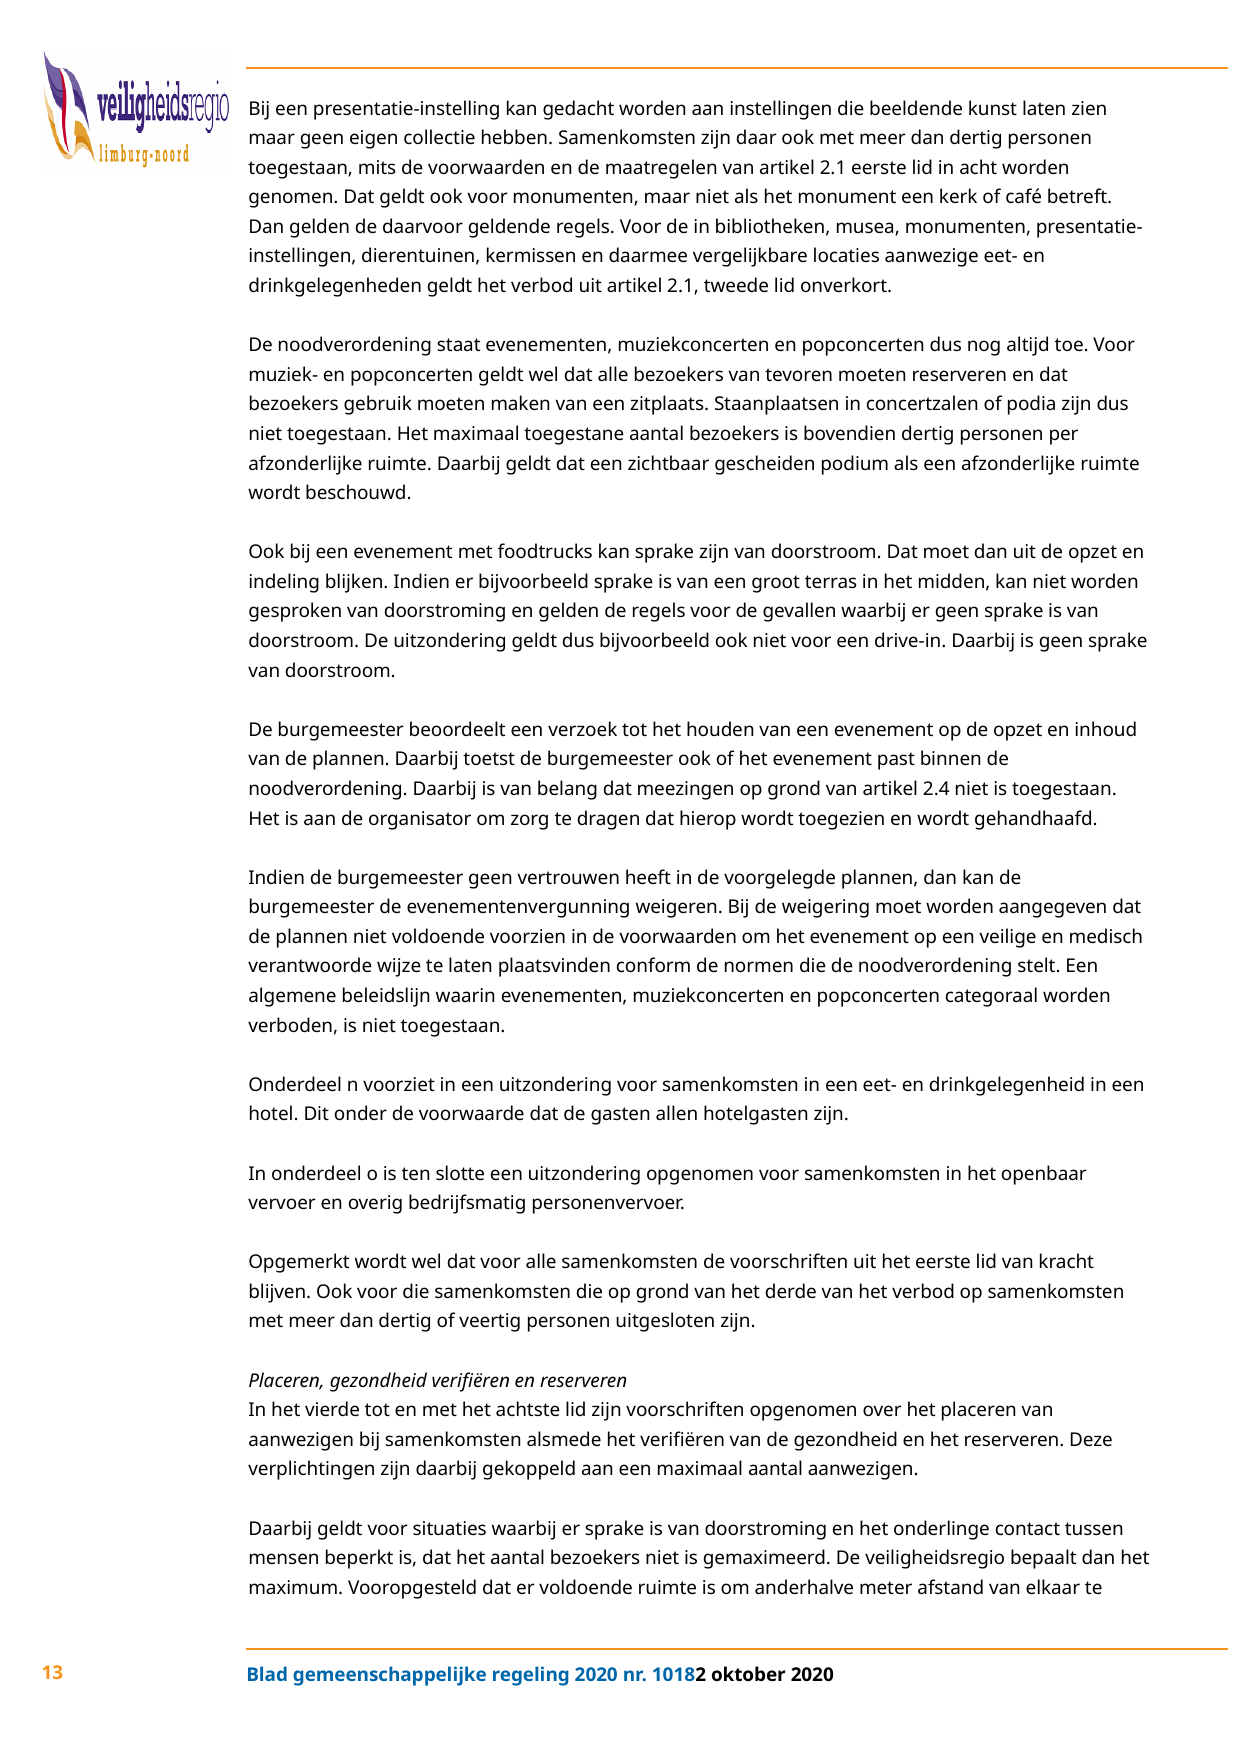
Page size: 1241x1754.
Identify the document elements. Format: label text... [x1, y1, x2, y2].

text Daarbij geldt voor situaties waarbij er sprake is van doorstroming en het onderlinge contact tussen mensen beperkt is, dat het aantal bezoekers niet is gemaximeerd. De veiligheidsregio bepaalt dan het maximum. Vooropgesteld dat er voldoende ruimte is om anderhalve meter afstand van elkaar te [248, 1515, 1152, 1600]
text Bij een presentatie-instelling kan gedacht worden aan instellingen die beeldende kunst laten zien maar geen eigen collectie hebben. Samenkomsten zijn daar ook met meer dan dertig personen toegestaan, mits de voorwaarden en de maatregelen van artikel 2.1 eerste lid in acht worden genomen. Dat geldt ook voor monumenten, maar niet als het monument een kerk of café betreft. Dan gelden de daarvoor geldende regels. Voor de in bibliotheken, musea, monumenten, presentatie-instellingen, dierentuinen, kermissen en daarmee vergelijkbare locaties aanwezige eet- en drinkgelegenheden geldt het verbod uit artikel 2.1, tweede lid onverkort. [248, 95, 1152, 298]
text De noodverordening staat evenementen, muziekconcerten en popconcerten dus nog altijd toe. Voor muziek- en popconcerten geldt wel dat alle bezoekers van tevoren moeten reserveren en dat bezoekers gebruik moeten maken van een zitplaats. Staanplaatsen in concertzalen of podia zijn dus niet toegestaan. Het maximaal toegestane aantal bezoekers is bovendien dertig personen per afzonderlijke ruimte. Daarbij geldt dat een zichtbaar gescheiden podium als een afzonderlijke ruimte wordt beschouwd. [248, 331, 1152, 505]
text Placeren, gezondheid verifiëren en reserveren [248, 1367, 1152, 1393]
text Ook bij een evenement met foodtrucks kan sprake zijn van doorstroom. Dat moet dan uit de opzet en indeling blijken. Indien er bijvoorbeeld sprake is van een groot terras in het midden, kan niet worden gesproken van doorstroming en gelden de regels voor de gevallen waarbij er geen sprake is van doorstroom. De uitzondering geldt dus bijvoorbeeld ook niet voor een drive-in. Daarbij is geen sprake van doorstroom. [248, 538, 1152, 683]
text Indien de burgemeester geen vertrouwen heeft in de voorgelegde plannen, dan kan de burgemeester de evenementenvergunning weigeren. Bij de weigering moet worden aangegeven dat de plannen niet voldoende voorzien in de voorwaarden om het evenement op een veilige en medisch verantwoorde wijze te laten plaatsvinden conform de normen die de noodverordening stelt. Een algemene beleidslijn waarin evenementen, muziekconcerten en popconcerten categoraal worden verboden, is niet toegestaan. [248, 864, 1152, 1038]
text In onderdeel o is ten slotte een uitzondering opgenomen voor samenkomsten in het openbaar vervoer en overig bedrijfsmatig personenvervoer. [248, 1160, 1152, 1215]
text De burgemeester beoordeelt een verzoek tot het houden van een evenement op de opzet en inhoud van de plannen. Daarbij toetst de burgemeester ook of het evenement past binnen de noodverordening. Daarbij is van belang dat meezingen op grond van artikel 2.4 niet is toegestaan. Het is aan de organisator om zorg te dragen dat hierop wordt toegezien en wordt gehandhaafd. [248, 716, 1152, 831]
picture [41, 47, 231, 172]
text Onderdeel n voorziet in een uitzondering voor samenkomsten in een eet- en drinkgelegenheid in een hotel. Dit onder de voorwaarde dat de gasten allen hotelgasten zijn. [248, 1071, 1152, 1126]
text In het vierde tot en met het achtste lid zijn voorschriften opgenomen over het placeren van aanwezigen bij samenkomsten alsmede het verifiëren van de gezondheid en het reserveren. Deze verplichtingen zijn daarbij gekoppeld aan een maximaal aantal aanwezigen. [248, 1396, 1152, 1481]
text Opgemerkt wordt wel dat voor alle samenkomsten de voorschriften uit het eerste lid van kracht blijven. Ook voor die samenkomsten die op grond van het derde van het verbod op samenkomsten met meer dan dertig of veertig personen uitgesloten zijn. [248, 1248, 1152, 1333]
